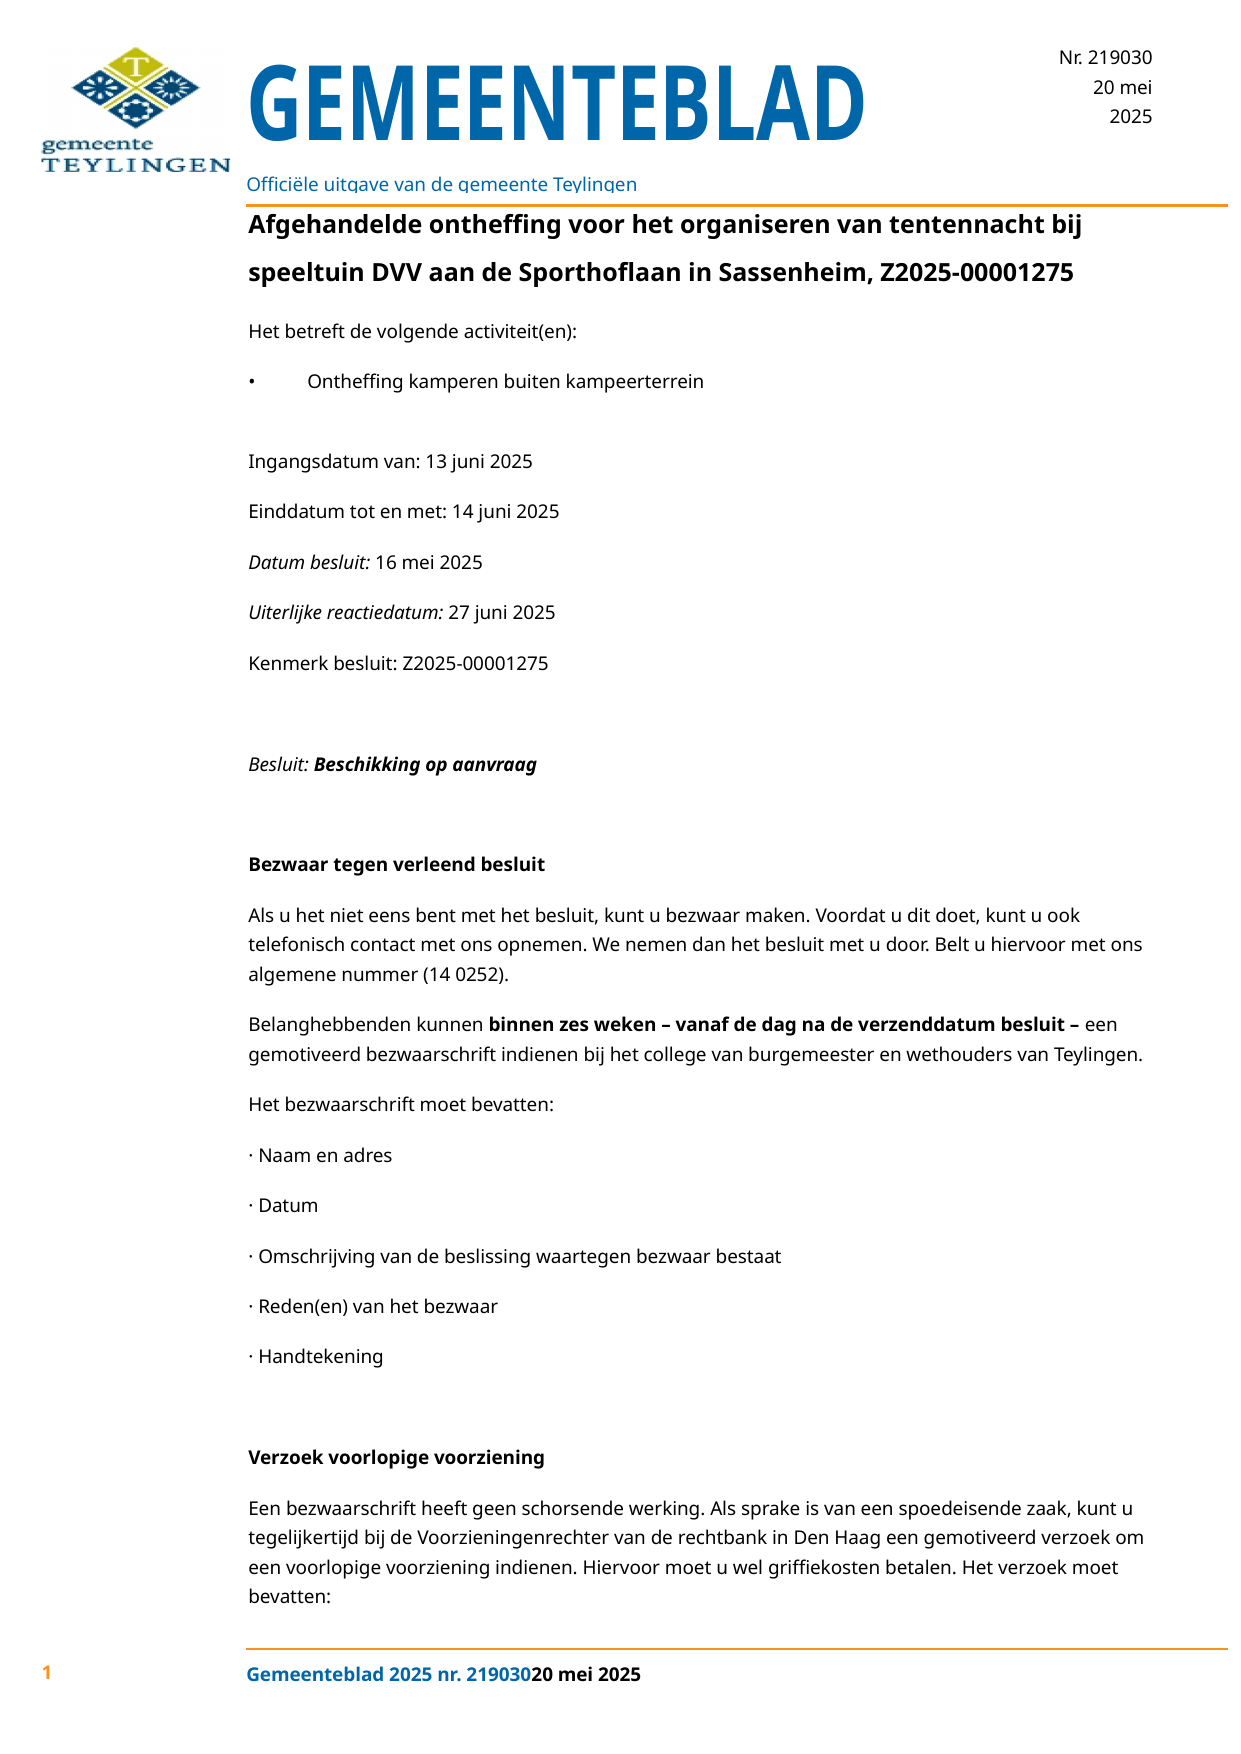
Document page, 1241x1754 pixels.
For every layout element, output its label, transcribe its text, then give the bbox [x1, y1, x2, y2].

text Einddatum tot en met: 14 juni 2025 [248, 499, 1152, 524]
text Bezwaar tegen verleend besluit [248, 852, 1152, 877]
text · Reden(en) van het bezwaar [248, 1293, 1152, 1319]
text · Handtekening [248, 1344, 1152, 1369]
text Kenmerk besluit: Z2025-00001275 [248, 650, 1152, 676]
text Belanghebbenden kunnen binnen zes weken – vanaf de dag na de verzenddatum besluit – een gemotiveerd bezwaarschrift indienen bij het college van burgemeester en wethouders van Teylingen. [248, 1012, 1152, 1067]
text Het bezwaarschrift moet bevatten: [248, 1092, 1152, 1117]
text Afgehandelde ontheffing voor het organiseren van tentennacht bij speeltuin DVV aan de Sporthoflaan in Sassenheim, Z2025-00001275 [248, 207, 1152, 288]
picture [41, 47, 231, 172]
text Als u het niet eens bent met het besluit, kunt u bezwaar maken. Voordat u dit doet, kunt u ook telefonisch contact met ons opnemen. We nemen dan het besluit met u door. Belt u hiervoor met ons algemene nummer (14 0252). [248, 902, 1152, 987]
text Het betreft de volgende activiteit(en): [248, 318, 1152, 344]
text Verzoek voorlopige voorziening [248, 1444, 1152, 1470]
text Datum besluit: 16 mei 2025 [248, 549, 1152, 575]
list Ontheffing kamperen buiten kampeerterrein [248, 368, 1152, 394]
text · Naam en adres [248, 1142, 1152, 1168]
text · Omschrijving van de beslissing waartegen bezwaar bestaat [248, 1243, 1152, 1269]
text Uiterlijke reactiedatum: 27 juni 2025 [248, 599, 1152, 625]
text Besluit: Beschikking op aanvraag [248, 751, 1152, 777]
text Ingangsdatum van: 13 juni 2025 [248, 448, 1152, 474]
text Een bezwaarschrift heeft geen schorsende werking. Als sprake is van een spoedeisende zaak, kunt u tegelijkertijd bij de Voorzieningenrechter van de rechtbank in Den Haag een gemotiveerd verzoek om een voorlopige voorziening indienen. Hiervoor moet u wel griffiekosten betalen. Het verzoek moet bevatten: [248, 1495, 1152, 1609]
text · Datum [248, 1192, 1152, 1218]
